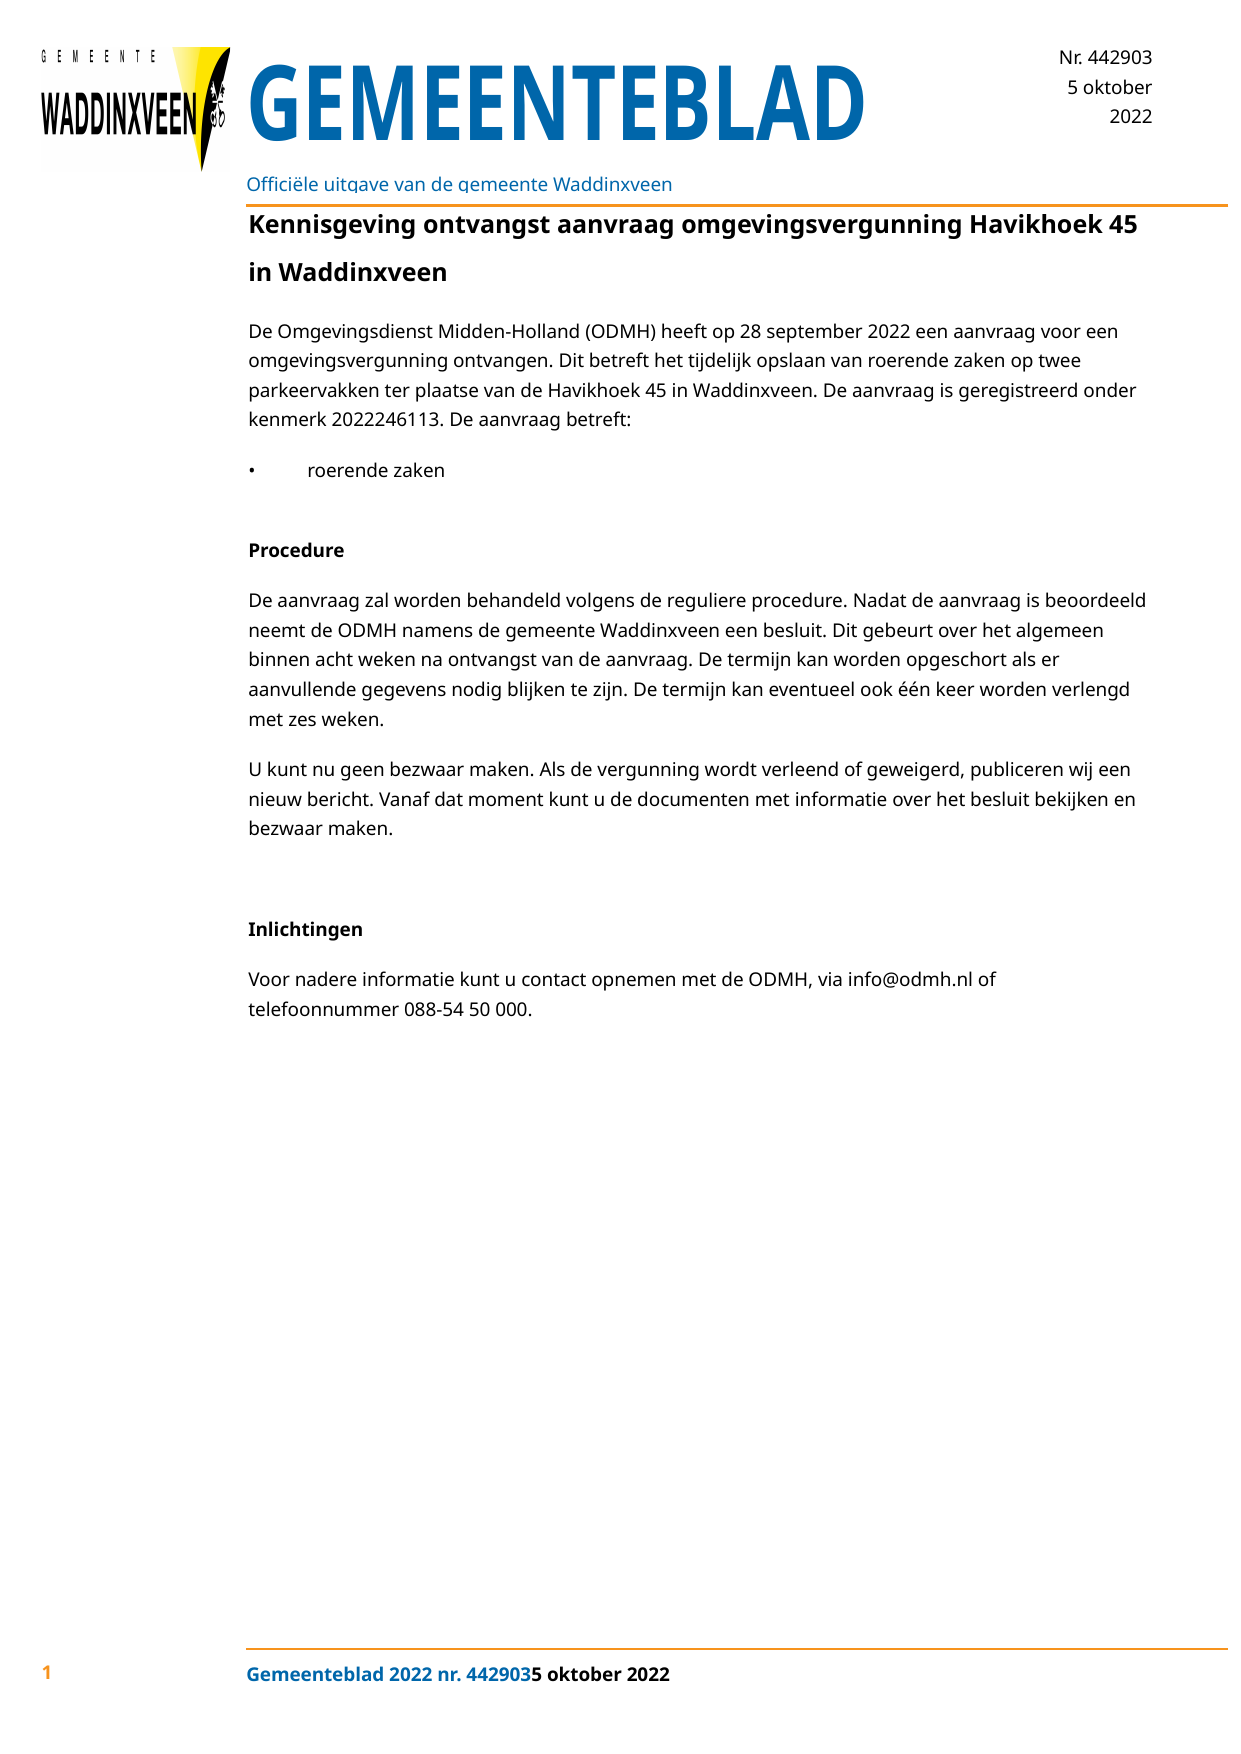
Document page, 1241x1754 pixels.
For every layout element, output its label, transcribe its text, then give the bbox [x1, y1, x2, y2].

text Voor nadere informatie kunt u contact opnemen met de ODMH, via info@odmh.nl of telefoonnummer 088-54 50 000. [248, 967, 1152, 1022]
list roerende zaken [248, 457, 1152, 483]
picture [41, 47, 231, 172]
text U kunt nu geen bezwaar maken. Als de vergunning wordt verleend of geweigerd, publiceren wij een nieuw bericht. Vanaf dat moment kunt u de documenten met informatie over het besluit bekijken en bezwaar maken. [248, 756, 1152, 841]
text De aanvraag zal worden behandeld volgens de reguliere procedure. Nadat de aanvraag is beoordeeld neemt de ODMH namens de gemeente Waddinxveen een besluit. Dit gebeurt over het algemeen binnen acht weken na ontvangst van de aanvraag. De termijn kan worden opgeschort als er aanvullende gegevens nodig blijken te zijn. De termijn kan eventueel ook één keer worden verlengd met zes weken. [248, 587, 1152, 732]
text Kennisgeving ontvangst aanvraag omgevingsvergunning Havikhoek 45 in Waddinxveen [248, 207, 1152, 288]
text De Omgevingsdienst Midden-Holland (ODMH) heeft op 28 september 2022 een aanvraag voor een omgevingsvergunning ontvangen. Dit betreft het tijdelijk opslaan van roerende zaken op twee parkeervakken ter plaatse van de Havikhoek 45 in Waddinxveen. De aanvraag is geregistreerd onder kenmerk 2022246113. De aanvraag betreft: [248, 318, 1152, 432]
text Procedure [248, 537, 1152, 563]
text Inlichtingen [248, 916, 1152, 942]
